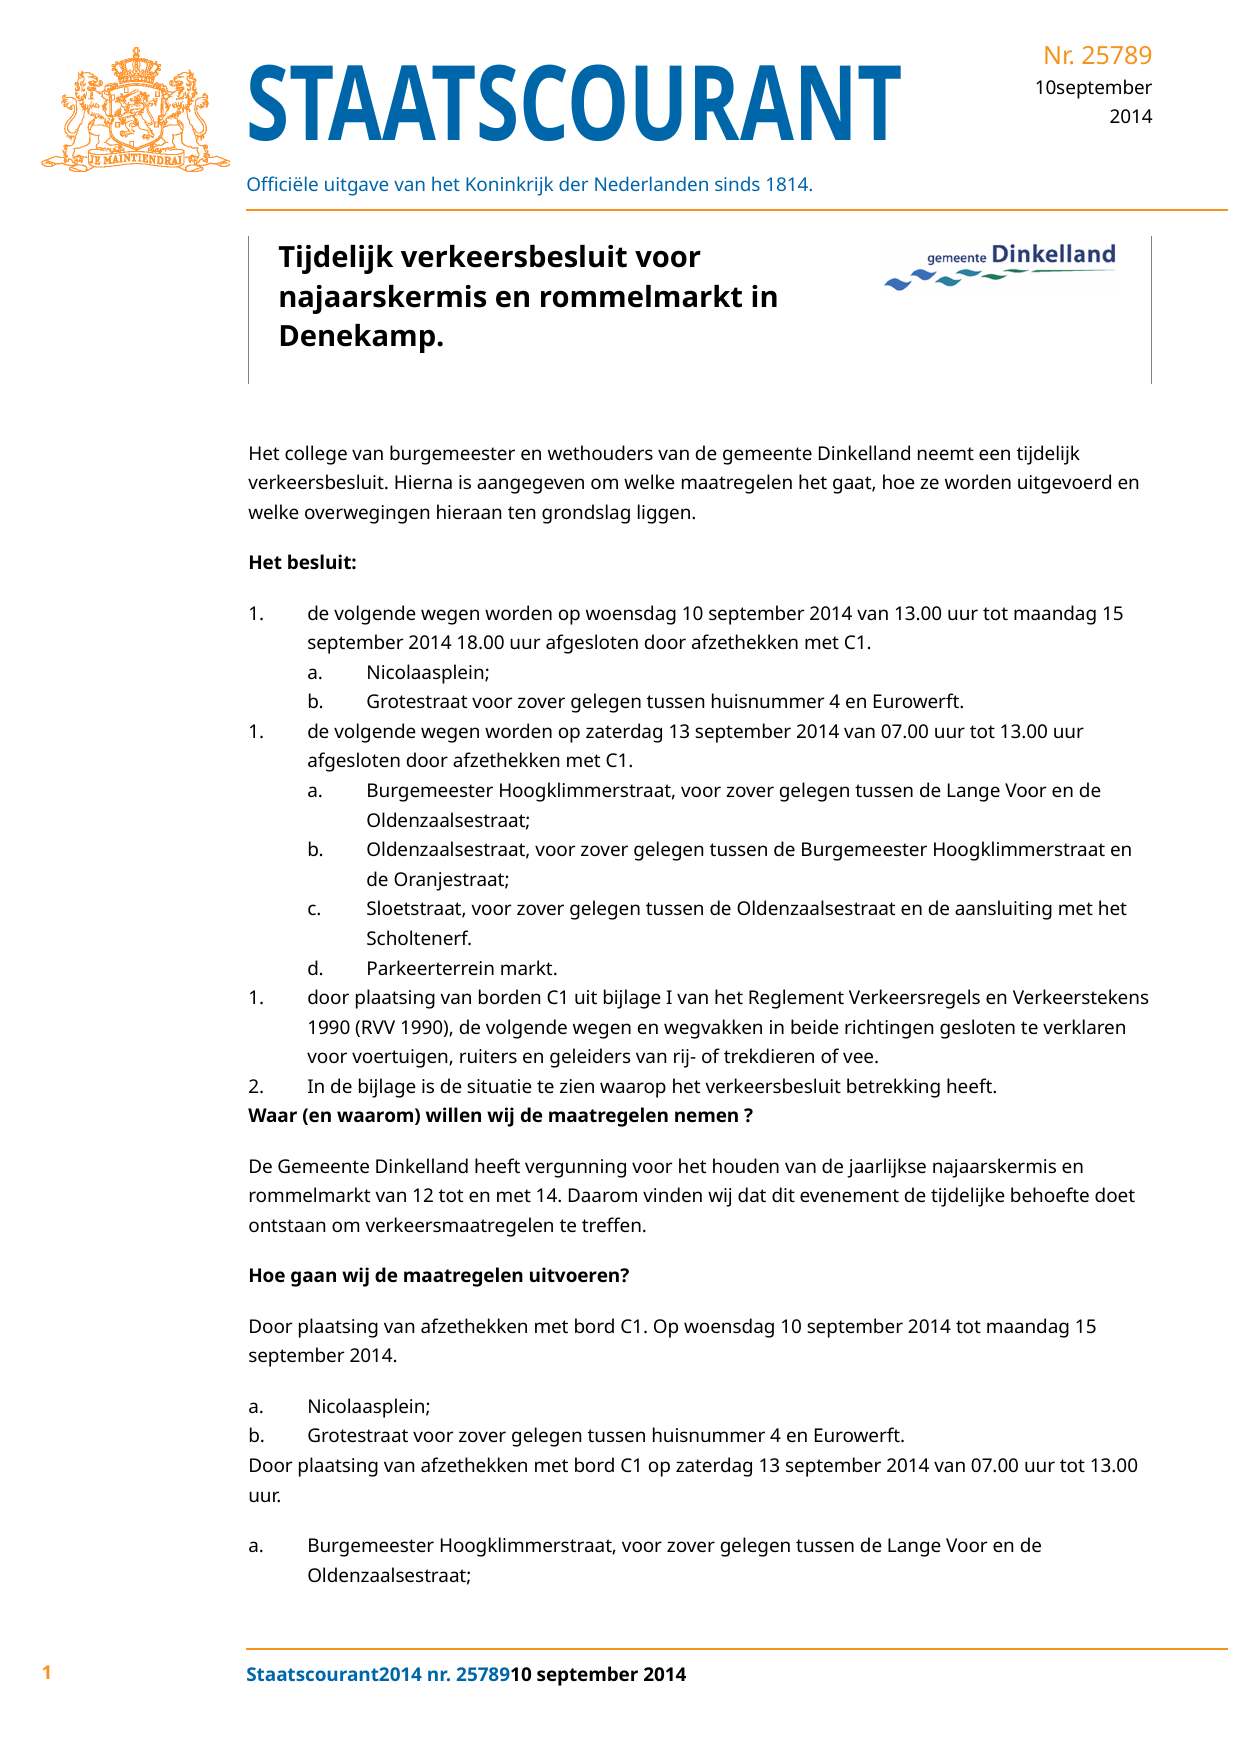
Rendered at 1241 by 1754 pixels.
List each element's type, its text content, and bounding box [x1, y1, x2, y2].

list In de bijlage is de situatie te zien waarop het verkeersbesluit betrekking heeft. [248, 1073, 1152, 1099]
table_header Tijdelijk verkeersbesluit voor najaarskermis en rommelmarkt in Denekamp. [249, 236, 850, 384]
text Het besluit: [248, 549, 1152, 575]
text Waar (en waarom) willen wij de maatregelen nemen ? [248, 1103, 1152, 1128]
text Door plaatsing van afzethekken met bord C1 op zaterdag 13 september 2014 van 07.00 uur tot 13.00 uur. [248, 1452, 1152, 1507]
list de volgende wegen worden op zaterdag 13 september 2014 van 07.00 uur tot 13.00 uur afgesloten door afzethekken met C1. [248, 718, 1152, 773]
list Burgemeester Hoogklimmerstraat, voor zover gelegen tussen de Lange Voor en de Oldenzaalsestraat; [248, 1532, 1152, 1587]
text Het college van burgemeester en wethouders van de gemeente Dinkelland neemt een tijdelijk verkeersbesluit. Hierna is aangegeven om welke maatregelen het gaat, hoe ze worden uitgevoerd en welke overwegingen hieraan ten grondslag liggen. [248, 440, 1152, 524]
list door plaatsing van borden C1 uit bijlage I van het Reglement Verkeersregels en Verkeerstekens 1990 (RVV 1990), de volgende wegen en wegvakken in beide richtingen gesloten te verklaren voor voertuigen, ruiters en geleiders van rij- of trekdieren of vee. [248, 984, 1152, 1069]
list Sloetstraat, voor zover gelegen tussen de Oldenzaalsestraat en de aansluiting met het Scholtenerf. [307, 896, 1152, 951]
list Nicolaasplein; [307, 659, 1152, 684]
list Grotestraat voor zover gelegen tussen huisnummer 4 en Eurowerft. [248, 1423, 1152, 1448]
list Burgemeester Hoogklimmerstraat, voor zover gelegen tussen de Lange Voor en de Oldenzaalsestraat; [307, 777, 1152, 832]
list Parkeerterrein markt. [307, 955, 1152, 980]
list de volgende wegen worden op woensdag 10 september 2014 van 13.00 uur tot maandag 15 september 2014 18.00 uur afgesloten door afzethekken met C1. [248, 600, 1152, 655]
picture [41, 47, 231, 172]
text De Gemeente Dinkelland heeft vergunning voor het houden van de jaarlijkse najaarskermis en rommelmarkt van 12 tot en met 14. Daarom vinden wij dat dit evenement de tijdelijke behoefte doet ontstaan om verkeersmaatregelen te treffen. [248, 1153, 1152, 1238]
table_header [850, 236, 1151, 384]
list Oldenzaalsestraat, voor zover gelegen tussen de Burgemeester Hoogklimmerstraat en de Oranjestraat; [307, 836, 1152, 892]
text Hoe gaan wij de maatregelen uitvoeren? [248, 1263, 1152, 1288]
picture [882, 236, 1119, 296]
list Nicolaasplein; [248, 1393, 1152, 1419]
text Door plaatsing van afzethekken met bord C1. Op woensdag 10 september 2014 tot maandag 15 september 2014. [248, 1313, 1152, 1368]
list Grotestraat voor zover gelegen tussen huisnummer 4 en Eurowerft. [307, 688, 1152, 714]
